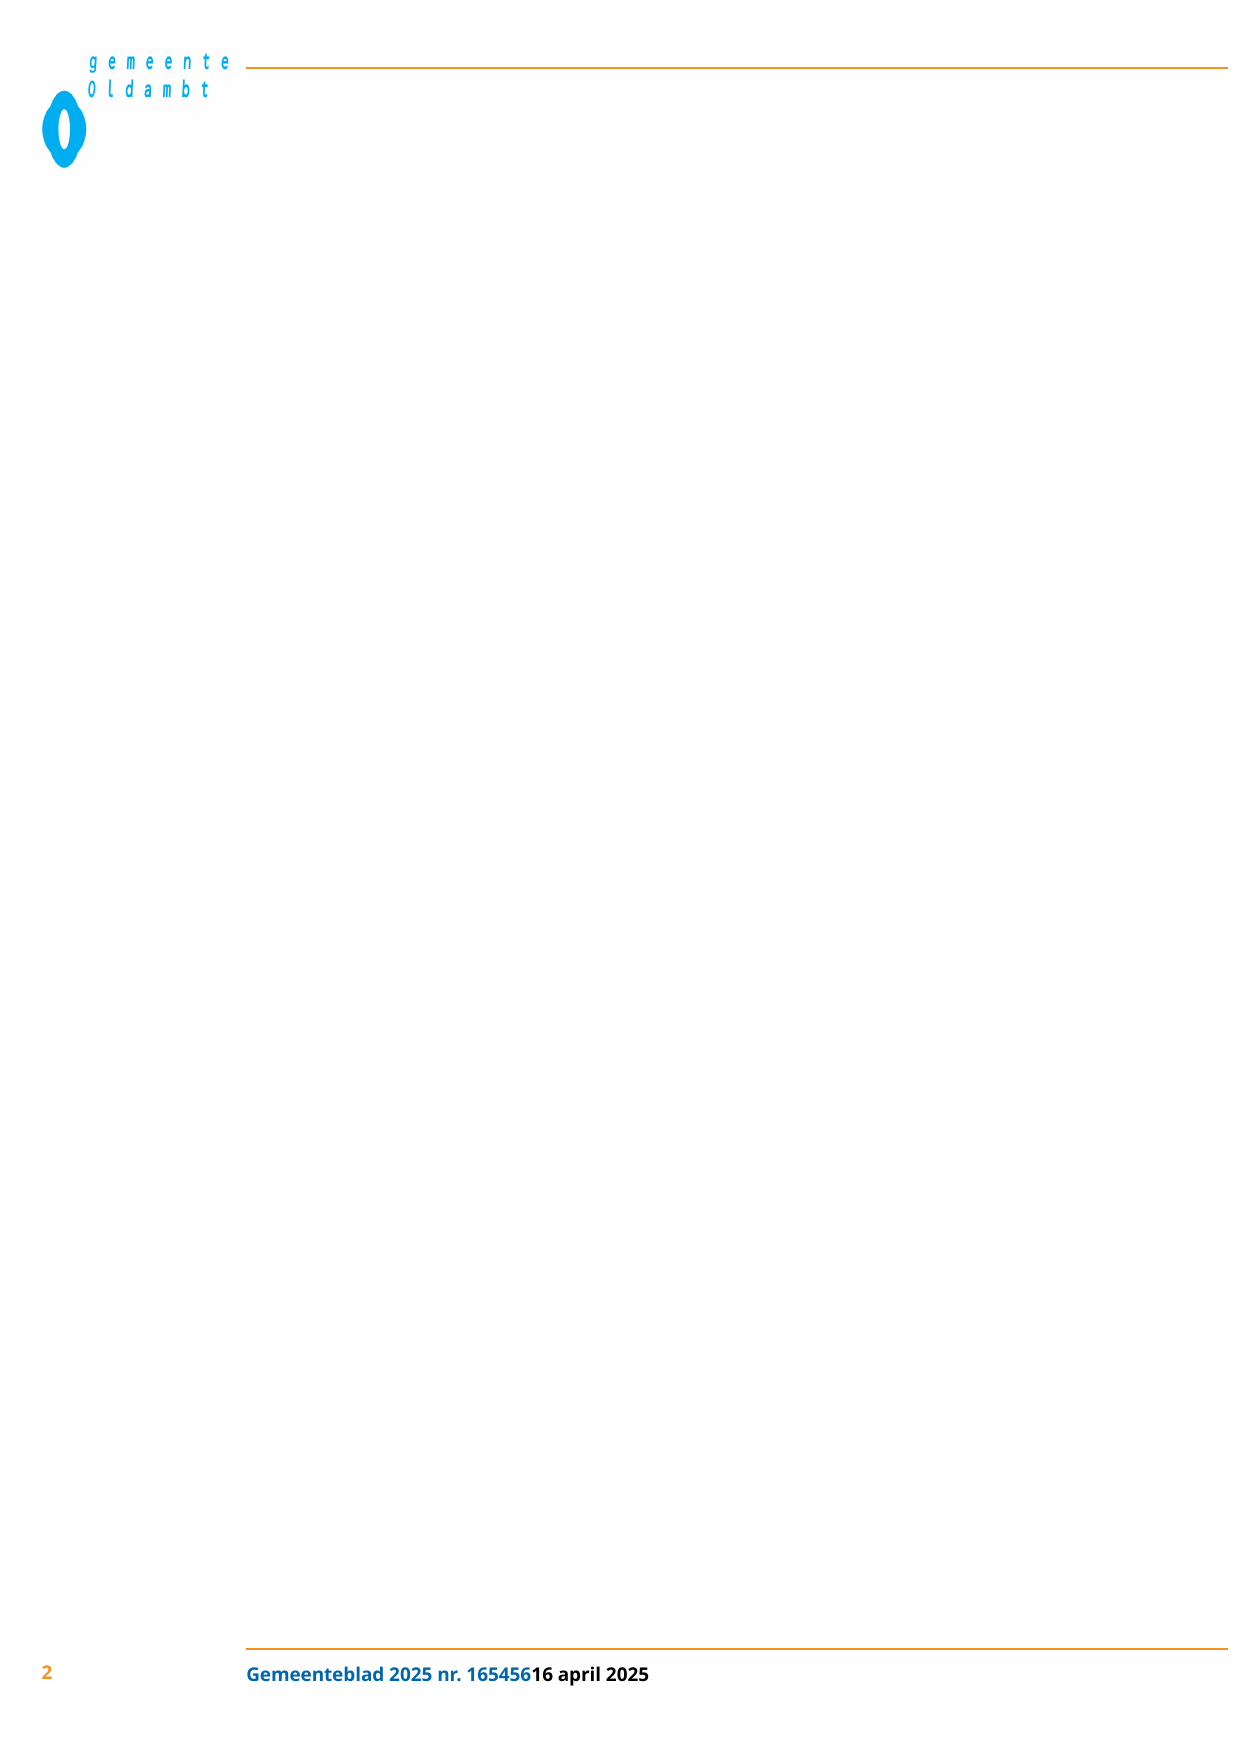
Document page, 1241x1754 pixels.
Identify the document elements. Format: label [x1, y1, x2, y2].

picture [41, 47, 231, 172]
